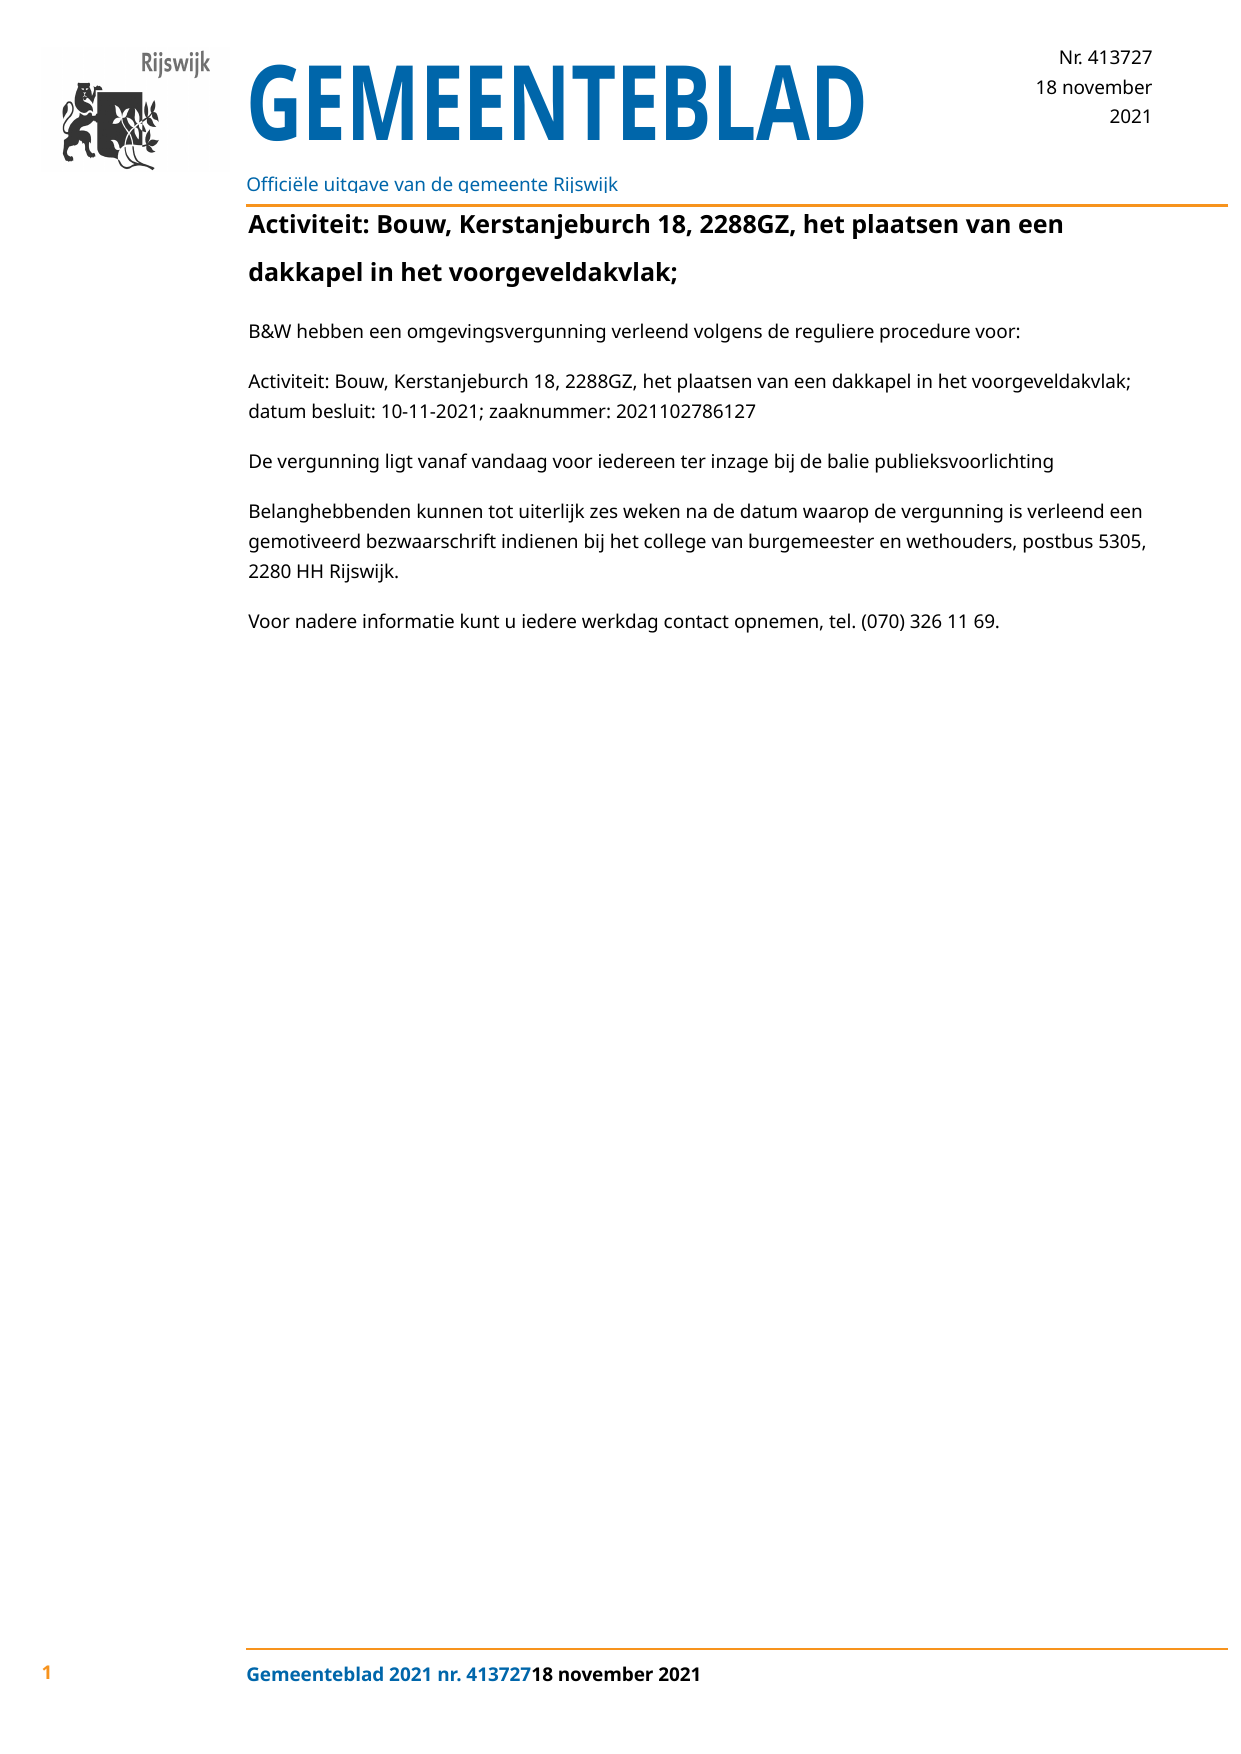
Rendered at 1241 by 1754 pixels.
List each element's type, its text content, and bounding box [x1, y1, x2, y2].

text De vergunning ligt vanaf vandaag voor iedereen ter inzage bij de balie publieksvoorlichting [248, 448, 1152, 474]
text Activiteit: Bouw, Kerstanjeburch 18, 2288GZ, het plaatsen van een dakkapel in het voorgeveldakvlak; [248, 207, 1152, 288]
text Voor nadere informatie kunt u iedere werkdag contact opnemen, tel. (070) 326 11 69. [248, 608, 1152, 634]
picture [41, 47, 231, 172]
text Activiteit: Bouw, Kerstanjeburch 18, 2288GZ, het plaatsen van een dakkapel in het voorgeveldakvlak; datum besluit: 10-11-2021; zaaknummer: 2021102786127 [248, 368, 1152, 424]
text Belanghebbenden kunnen tot uiterlijk zes weken na de datum waarop de vergunning is verleend een gemotiveerd bezwaarschrift indienen bij het college van burgemeester en wethouders, postbus 5305, 2280 HH Rijswijk. [248, 499, 1152, 584]
text B&W hebben een omgevingsvergunning verleend volgens de reguliere procedure voor: [248, 318, 1152, 344]
